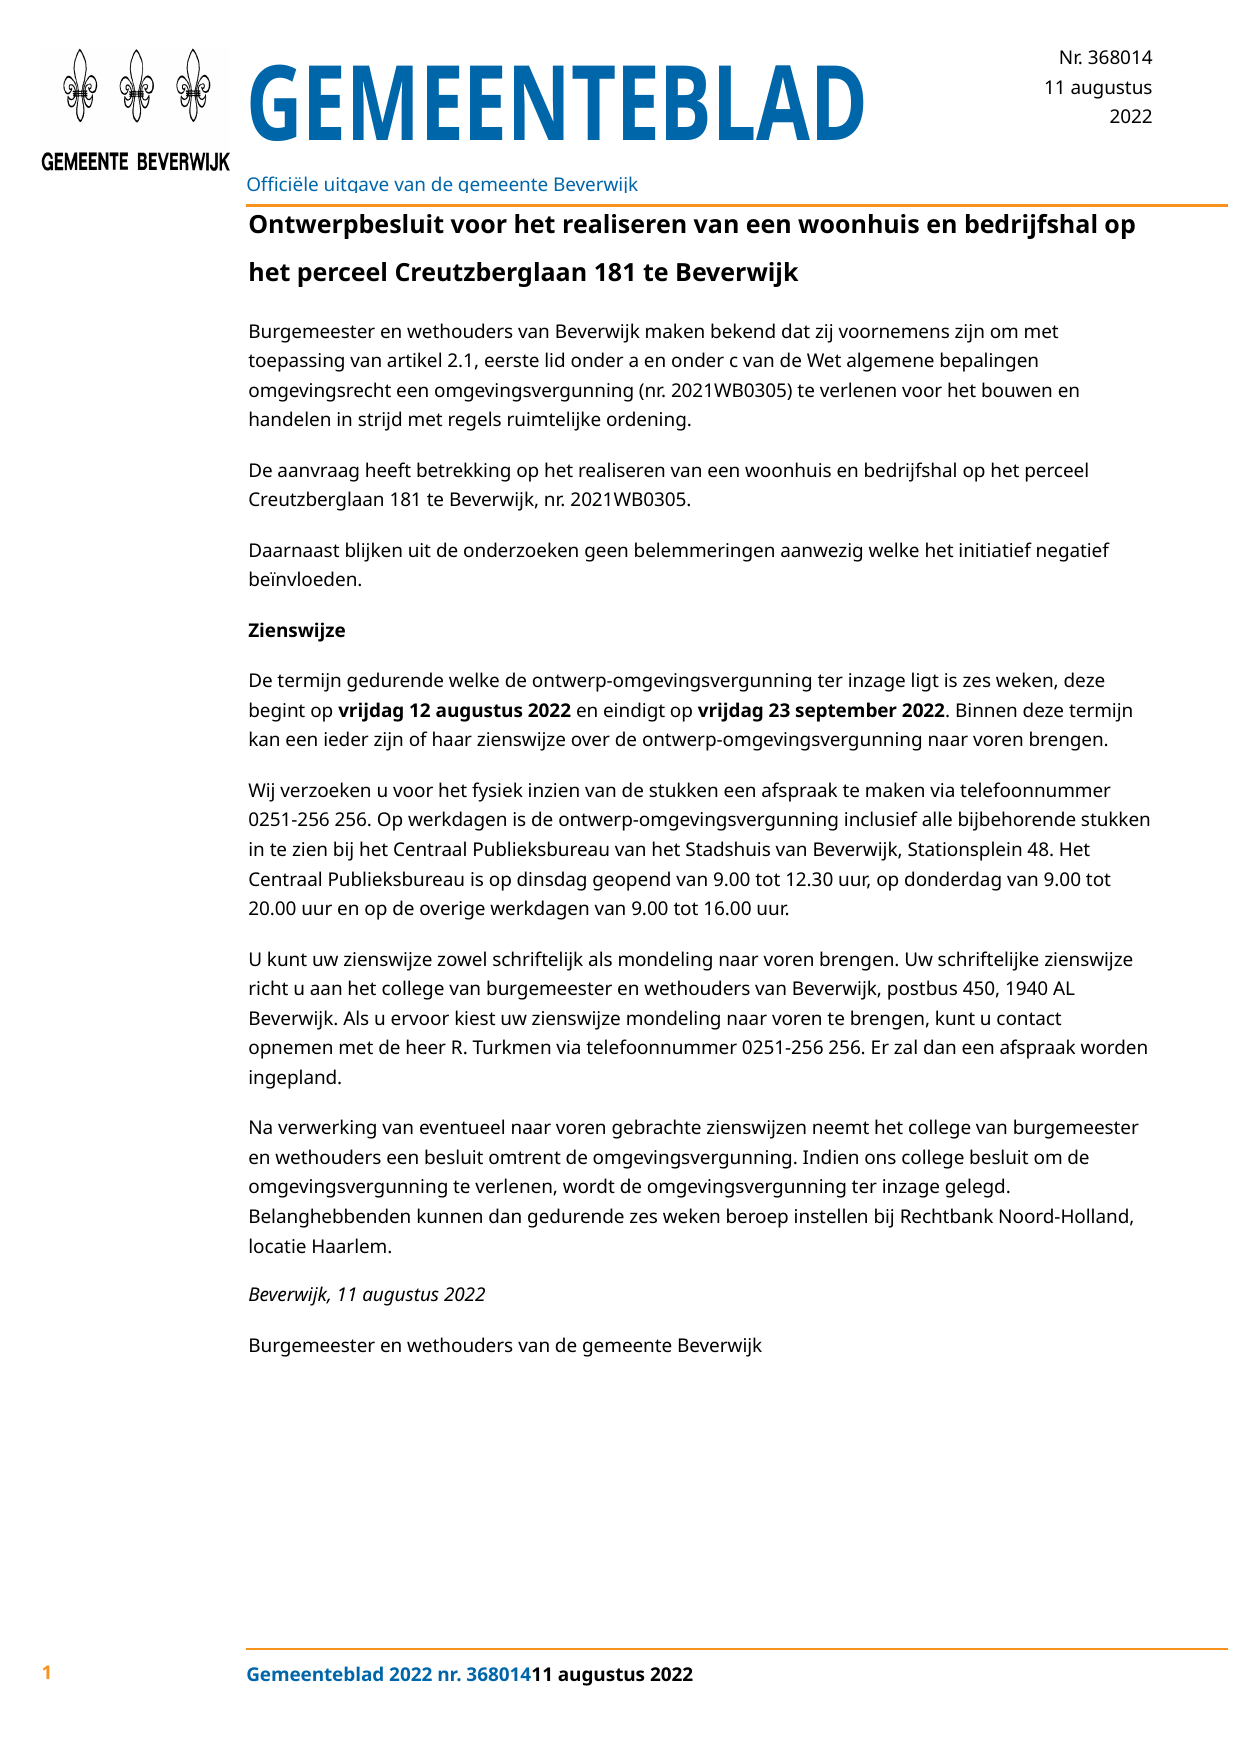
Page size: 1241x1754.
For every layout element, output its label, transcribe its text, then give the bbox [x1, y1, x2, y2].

text Na verwerking van eventueel naar voren gebrachte zienswijzen neemt het college van burgemeester en wethouders een besluit omtrent de omgevingsvergunning. Indien ons college besluit om de omgevingsvergunning te verlenen, wordt de omgevingsvergunning ter inzage gelegd. Belanghebbenden kunnen dan gedurende zes weken beroep instellen bij Rechtbank Noord-Holland, locatie Haarlem. [248, 1114, 1152, 1259]
text De termijn gedurende welke de ontwerp-omgevingsvergunning ter inzage ligt is zes weken, deze begint op vrijdag 12 augustus 2022 en eindigt op vrijdag 23 september 2022. Binnen deze termijn kan een ieder zijn of haar zienswijze over de ontwerp-omgevingsvergunning naar voren brengen. [248, 667, 1152, 752]
text Burgemeester en wethouders van de gemeente Beverwijk [248, 1332, 1152, 1358]
text De aanvraag heeft betrekking op het realiseren van een woonhuis en bedrijfshal op het perceel Creutzberglaan 181 te Beverwijk, nr. 2021WB0305. [248, 457, 1152, 512]
text Burgemeester en wethouders van Beverwijk maken bekend dat zij voornemens zijn om met toepassing van artikel 2.1, eerste lid onder a en onder c van de Wet algemene bepalingen omgevingsrecht een omgevingsvergunning (nr. 2021WB0305) te verlenen voor het bouwen en handelen in strijd met regels ruimtelijke ordening. [248, 318, 1152, 432]
text Daarnaast blijken uit de onderzoeken geen belemmeringen aanwezig welke het initiatief negatief beïnvloeden. [248, 537, 1152, 592]
text U kunt uw zienswijze zowel schriftelijk als mondeling naar voren brengen. Uw schriftelijke zienswijze richt u aan het college van burgemeester en wethouders van Beverwijk, postbus 450, 1940 AL Beverwijk. Als u ervoor kiest uw zienswijze mondeling naar voren te brengen, kunt u contact opnemen met de heer R. Turkmen via telefoonnummer 0251-256 256. Er zal dan een afspraak worden ingepland. [248, 946, 1152, 1090]
text Ontwerpbesluit voor het realiseren van een woonhuis en bedrijfshal op het perceel Creutzberglaan 181 te Beverwijk [248, 207, 1152, 288]
text Zienswijze [248, 617, 1152, 643]
text Wij verzoeken u voor het fysiek inzien van de stukken een afspraak te maken via telefoonnummer 0251-256 256. Op werkdagen is de ontwerp-omgevingsvergunning inclusief alle bijbehorende stukken in te zien bij het Centraal Publieksbureau van het Stadshuis van Beverwijk, Stationsplein 48. Het Centraal Publieksbureau is op dinsdag geopend van 9.00 tot 12.30 uur, op donderdag van 9.00 tot 20.00 uur en op de overige werkdagen van 9.00 tot 16.00 uur. [248, 777, 1152, 921]
picture [41, 47, 231, 172]
text Beverwijk, 11 augustus 2022 [248, 1281, 1152, 1306]
